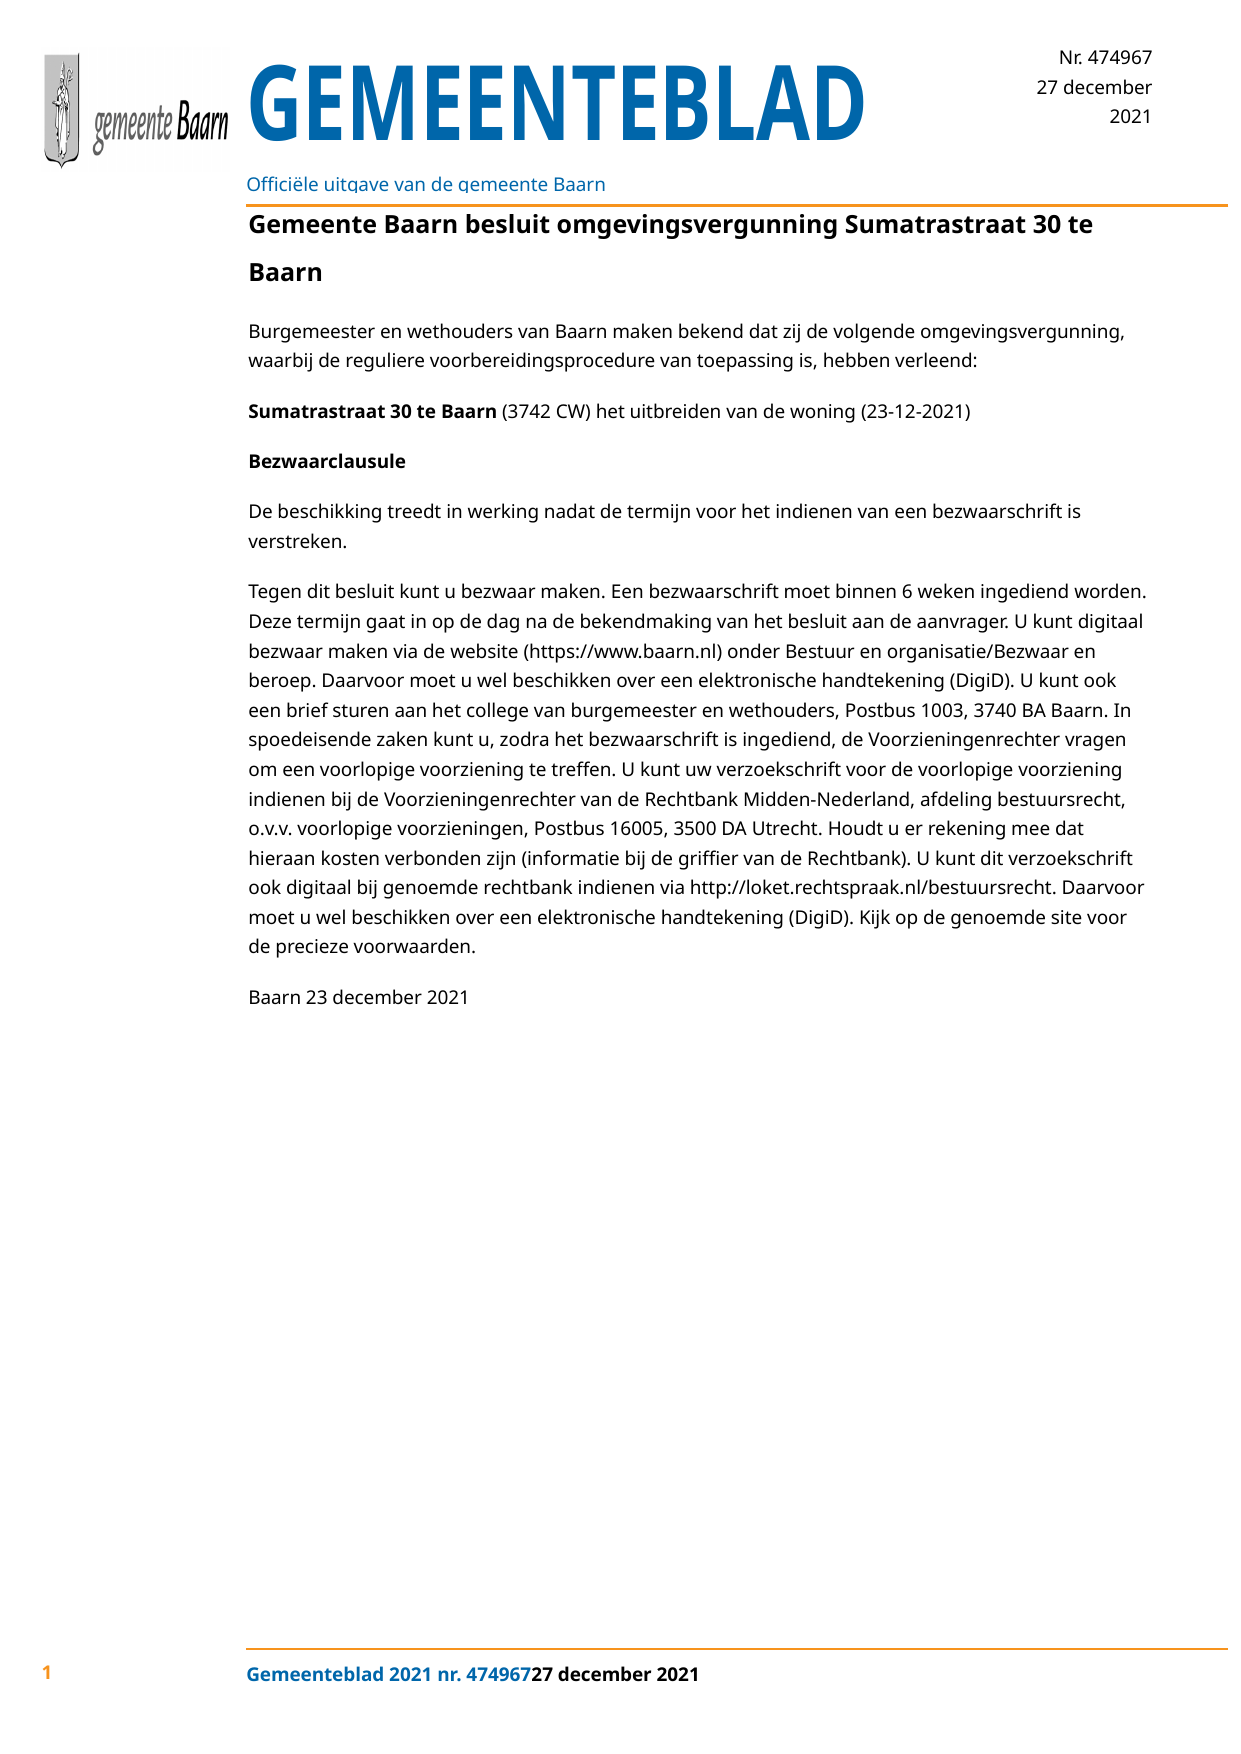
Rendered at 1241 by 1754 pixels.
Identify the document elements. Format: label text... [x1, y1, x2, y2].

picture [41, 47, 231, 172]
text Gemeente Baarn besluit omgevingsvergunning Sumatrastraat 30 te Baarn [248, 207, 1152, 288]
text Sumatrastraat 30 te Baarn (3742 CW) het uitbreiden van de woning (23-12-2021) [248, 398, 1152, 424]
text Burgemeester en wethouders van Baarn maken bekend dat zij de volgende omgevingsvergunning, waarbij de reguliere voorbereidingsprocedure van toepassing is, hebben verleend: [248, 318, 1152, 373]
text Baarn 23 december 2021 [248, 984, 1152, 1010]
text Tegen dit besluit kunt u bezwaar maken. Een bezwaarschrift moet binnen 6 weken ingediend worden. Deze termijn gaat in op de dag na de bekendmaking van het besluit aan de aanvrager. U kunt digitaal bezwaar maken via de website (https://www.baarn.nl) onder Bestuur en organisatie/Bezwaar en beroep. Daarvoor moet u wel beschikken over een elektronische handtekening (DigiD). U kunt ook een brief sturen aan het college van burgemeester en wethouders, Postbus 1003, 3740 BA Baarn. In spoedeisende zaken kunt u, zodra het bezwaarschrift is ingediend, de Voorzieningenrechter vragen om een voorlopige voorziening te treffen. U kunt uw verzoekschrift voor de voorlopige voorziening indienen bij de Voorzieningenrechter van de Rechtbank Midden-Nederland, afdeling bestuursrecht, o.v.v. voorlopige voorzieningen, Postbus 16005, 3500 DA Utrecht. Houdt u er rekening mee dat hieraan kosten verbonden zijn (informatie bij de griffier van de Rechtbank). U kunt dit verzoekschrift ook digitaal bij genoemde rechtbank indienen via http://loket.rechtspraak.nl/bestuursrecht. Daarvoor moet u wel beschikken over een elektronische handtekening (DigiD). Kijk op de genoemde site voor de precieze voorwaarden. [248, 579, 1152, 959]
text De beschikking treedt in werking nadat de termijn voor het indienen van een bezwaarschrift is verstreken. [248, 499, 1152, 554]
text Bezwaarclausule [248, 448, 1152, 474]
